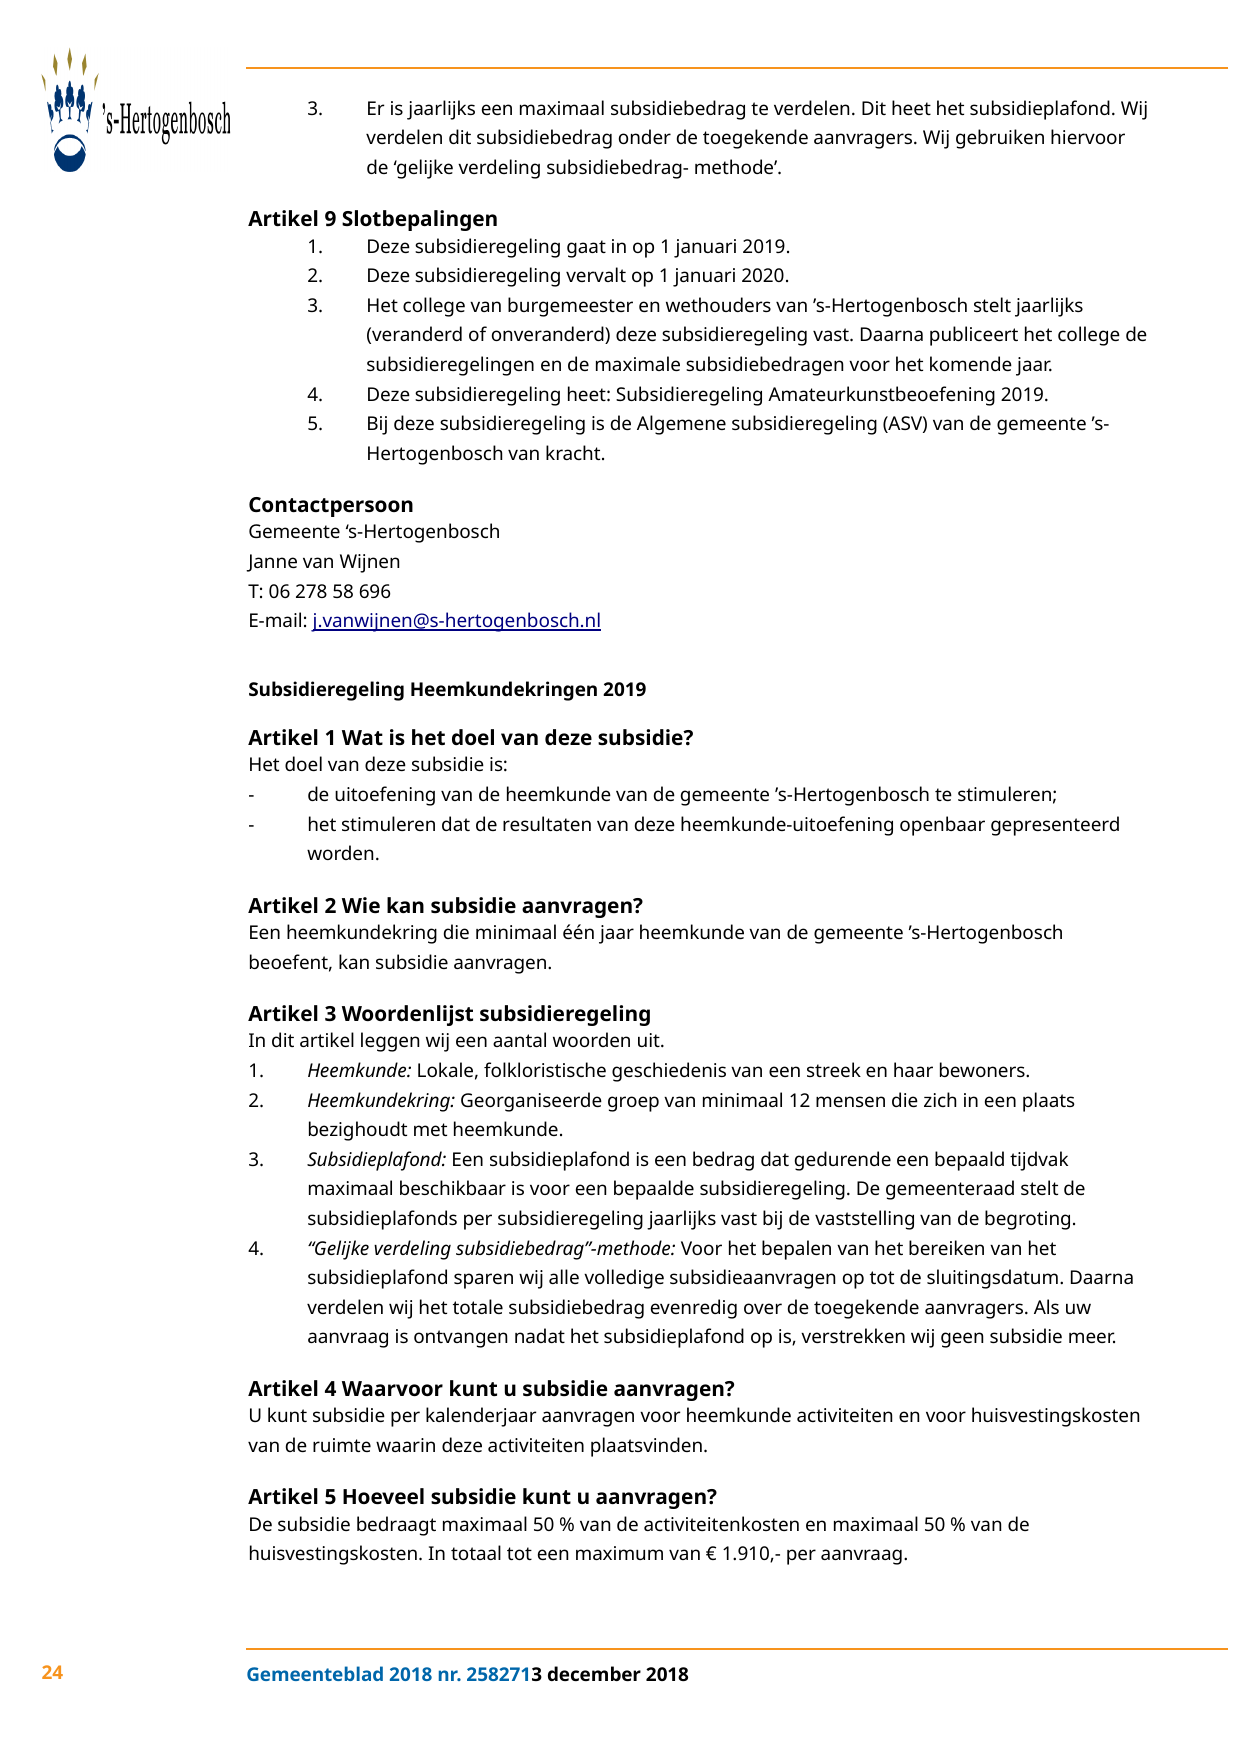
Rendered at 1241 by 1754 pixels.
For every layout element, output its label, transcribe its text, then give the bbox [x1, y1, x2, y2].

text Contactpersoon [248, 490, 1152, 519]
list de uitoefening van de heemkunde van de gemeente ’s-Hertogenbosch te stimuleren; [248, 781, 1152, 807]
text Artikel 3 Woordenlijst subsidieregeling [248, 999, 1152, 1028]
text Het doel van deze subsidie is: [248, 752, 1152, 777]
list Bij deze subsidieregeling is de Algemene subsidieregeling (ASV) van de gemeente ’s-Hertogenbosch van kracht. [307, 410, 1152, 466]
list Heemkundekring: Georganiseerde groep van minimaal 12 mensen die zich in een plaats bezighoudt met heemkunde. [248, 1087, 1152, 1142]
text Subsidieregeling Heemkundekringen 2019 [248, 674, 1152, 702]
text T: 06 278 58 696 [248, 578, 1152, 604]
text Een heemkundekring die minimaal één jaar heemkunde van de gemeente ’s-Hertogenbosch beoefent, kan subsidie aanvragen. [248, 919, 1152, 974]
picture [41, 47, 231, 172]
text Artikel 9 Slotbepalingen [248, 204, 1152, 233]
text Artikel 4 Waarvoor kunt u subsidie aanvragen? [248, 1374, 1152, 1402]
list het stimuleren dat de resultaten van deze heemkunde-uitoefening openbaar gepresenteerd worden. [248, 811, 1152, 866]
list Deze subsidieregeling vervalt op 1 januari 2020. [307, 262, 1152, 288]
text In dit artikel leggen wij een aantal woorden uit. [248, 1028, 1152, 1053]
text Artikel 1 Wat is het doel van deze subsidie? [248, 723, 1152, 752]
text De subsidie bedraagt maximaal 50 % van de activiteitenkosten en maximaal 50 % van de huisvestingskosten. In totaal tot een maximum van € 1.910,- per aanvraag. [248, 1511, 1152, 1566]
text Gemeente ‘s-Hertogenbosch [248, 519, 1152, 544]
list “Gelijke verdeling subsidiebedrag”-methode: Voor het bepalen van het bereiken van het subsidieplafond sparen wij alle volledige subsidieaanvragen op tot de sluitingsdatum. Daarna verdelen wij het totale subsidiebedrag evenredig over de toegekende aanvragers. Als uw aanvraag is ontvangen nadat het subsidieplafond op is, verstrekken wij geen subsidie meer. [248, 1235, 1152, 1349]
list Het college van burgemeester en wethouders van ’s-Hertogenbosch stelt jaarlijks (veranderd of onveranderd) deze subsidieregeling vast. Daarna publiceert het college de subsidieregelingen en de maximale subsidiebedragen voor het komende jaar. [307, 292, 1152, 377]
text Artikel 5 Hoeveel subsidie kunt u aanvragen? [248, 1482, 1152, 1511]
list Er is jaarlijks een maximaal subsidiebedrag te verdelen. Dit heet het subsidieplafond. Wij verdelen dit subsidiebedrag onder de toegekende aanvragers. Wij gebruiken hiervoor de ‘gelijke verdeling subsidiebedrag- methode’. [307, 95, 1152, 180]
list Subsidieplafond: Een subsidieplafond is een bedrag dat gedurende een bepaald tijdvak maximaal beschikbaar is voor een bepaalde subsidieregeling. De gemeenteraad stelt de subsidieplafonds per subsidieregeling jaarlijks vast bij de vaststelling van de begroting. [248, 1146, 1152, 1231]
list Deze subsidieregeling heet: Subsidieregeling Amateurkunstbeoefening 2019. [307, 381, 1152, 406]
list Heemkunde: Lokale, folkloristische geschiedenis van een streek en haar bewoners. [248, 1057, 1152, 1083]
text E-mail: j.vanwijnen@s-hertogenbosch.nl [248, 607, 1152, 633]
text U kunt subsidie per kalenderjaar aanvragen voor heemkunde activiteiten en voor huisvestingskosten van de ruimte waarin deze activiteiten plaatsvinden. [248, 1402, 1152, 1458]
list Deze subsidieregeling gaat in op 1 januari 2019. [307, 233, 1152, 258]
text Janne van Wijnen [248, 548, 1152, 574]
text Artikel 2 Wie kan subsidie aanvragen? [248, 891, 1152, 919]
